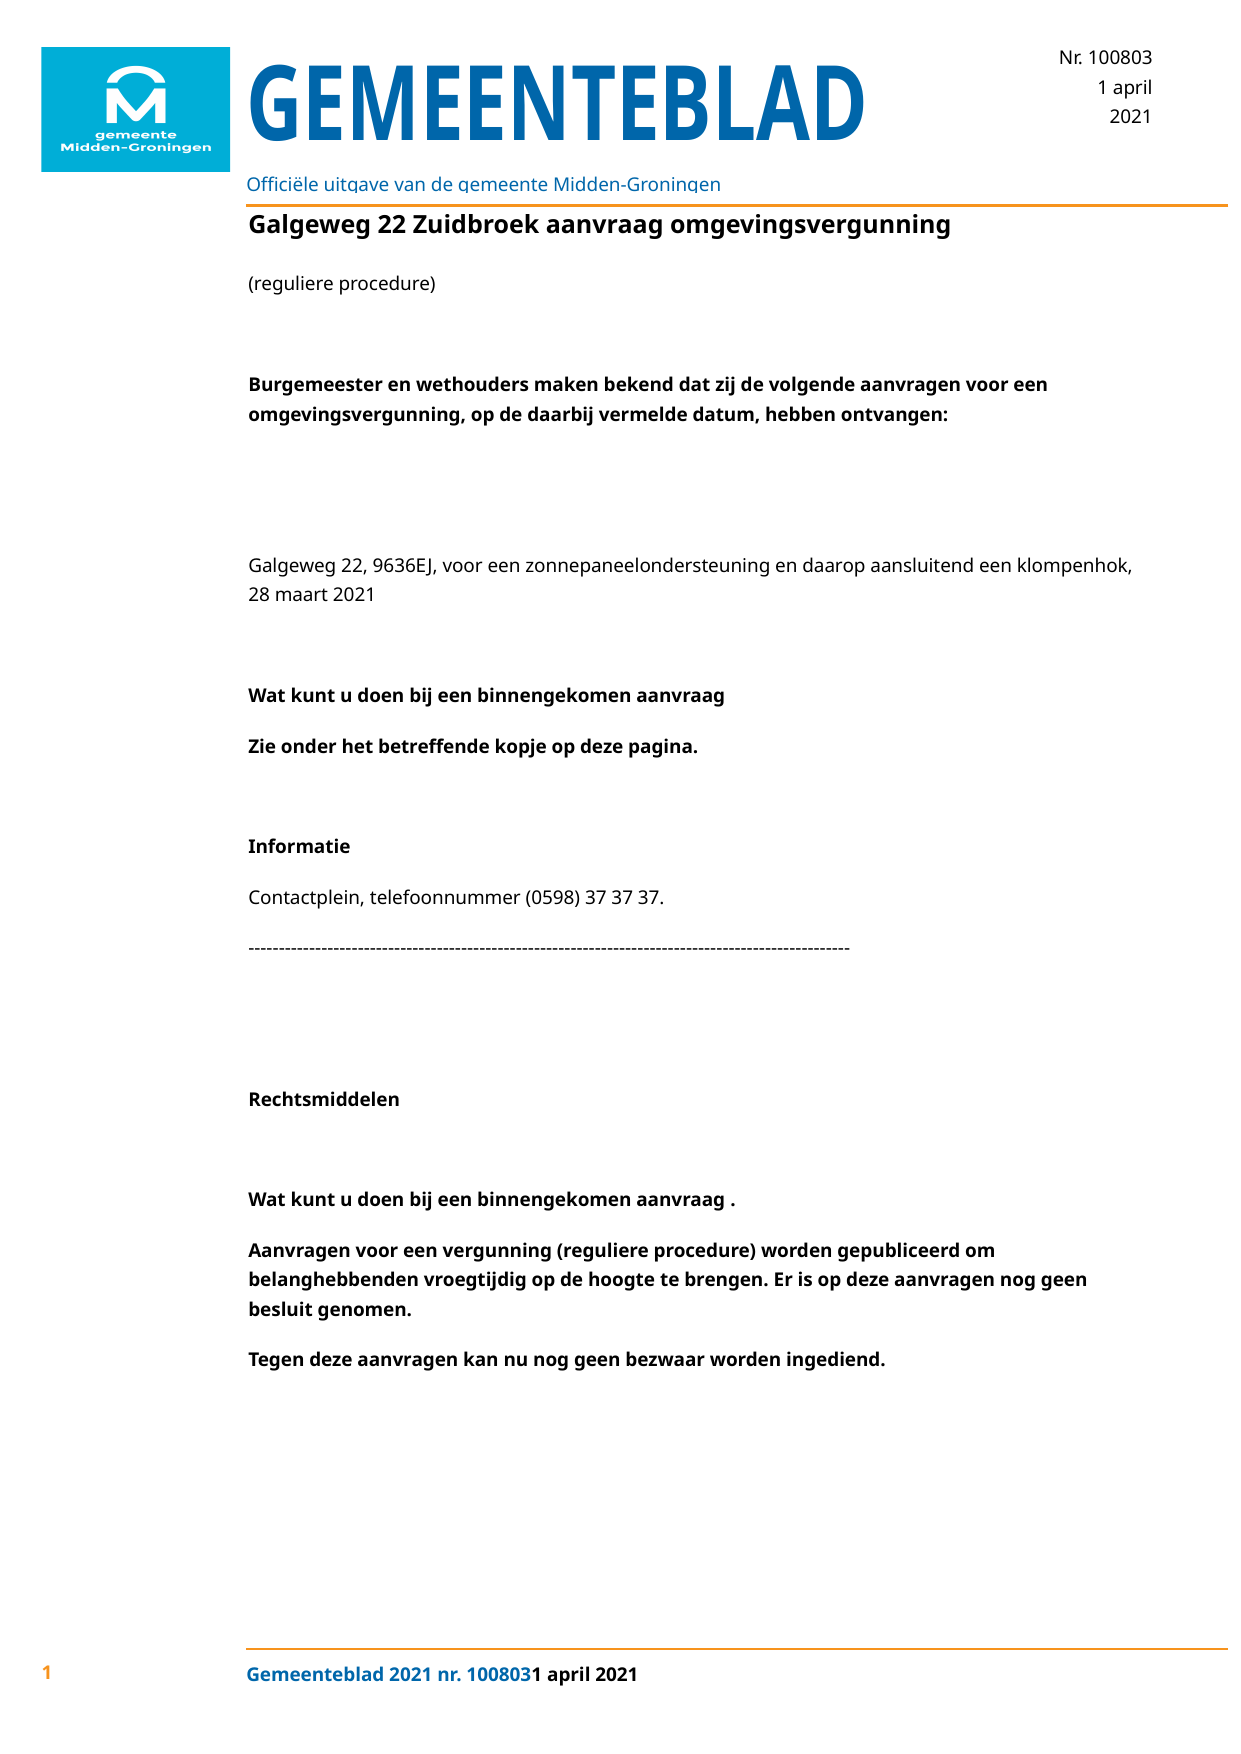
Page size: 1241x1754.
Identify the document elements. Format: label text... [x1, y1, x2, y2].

text Burgemeester en wethouders maken bekend dat zij de volgende aanvragen voor een omgevingsvergunning, op de daarbij vermelde datum, hebben ontvangen: [248, 371, 1152, 426]
text Contactplein, telefoonnummer (0598) 37 37 37. [248, 884, 1152, 910]
text Informatie [248, 834, 1152, 859]
text Aanvragen voor een vergunning (reguliere procedure) worden gepubliceerd om belanghebbenden vroegtijdig op de hoogte te brengen. Er is op deze aanvragen nog geen besluit genomen. [248, 1237, 1152, 1322]
text Tegen deze aanvragen kan nu nog geen bezwaar worden ingediend. [248, 1347, 1152, 1372]
text --------------------------------------------------------------------------------------------------- [248, 934, 1152, 960]
text Wat kunt u doen bij een binnengekomen aanvraag . [248, 1187, 1152, 1212]
text (reguliere procedure) [248, 270, 1152, 296]
text Rechtsmiddelen [248, 1086, 1152, 1111]
picture [107, 89, 165, 122]
text Zie onder het betreffende kopje op deze pagina. [248, 733, 1152, 758]
picture [108, 66, 164, 82]
picture [184, 146, 190, 153]
text Wat kunt u doen bij een binnengekomen aanvraag [248, 682, 1152, 708]
text Galgeweg 22, 9636EJ, voor een zonnepaneelondersteuning en daarop aansluitend een klompenhok, 28 maart 2021 [248, 552, 1152, 607]
text Galgeweg 22 Zuidbroek aanvraag omgevingsvergunning [248, 207, 1152, 241]
